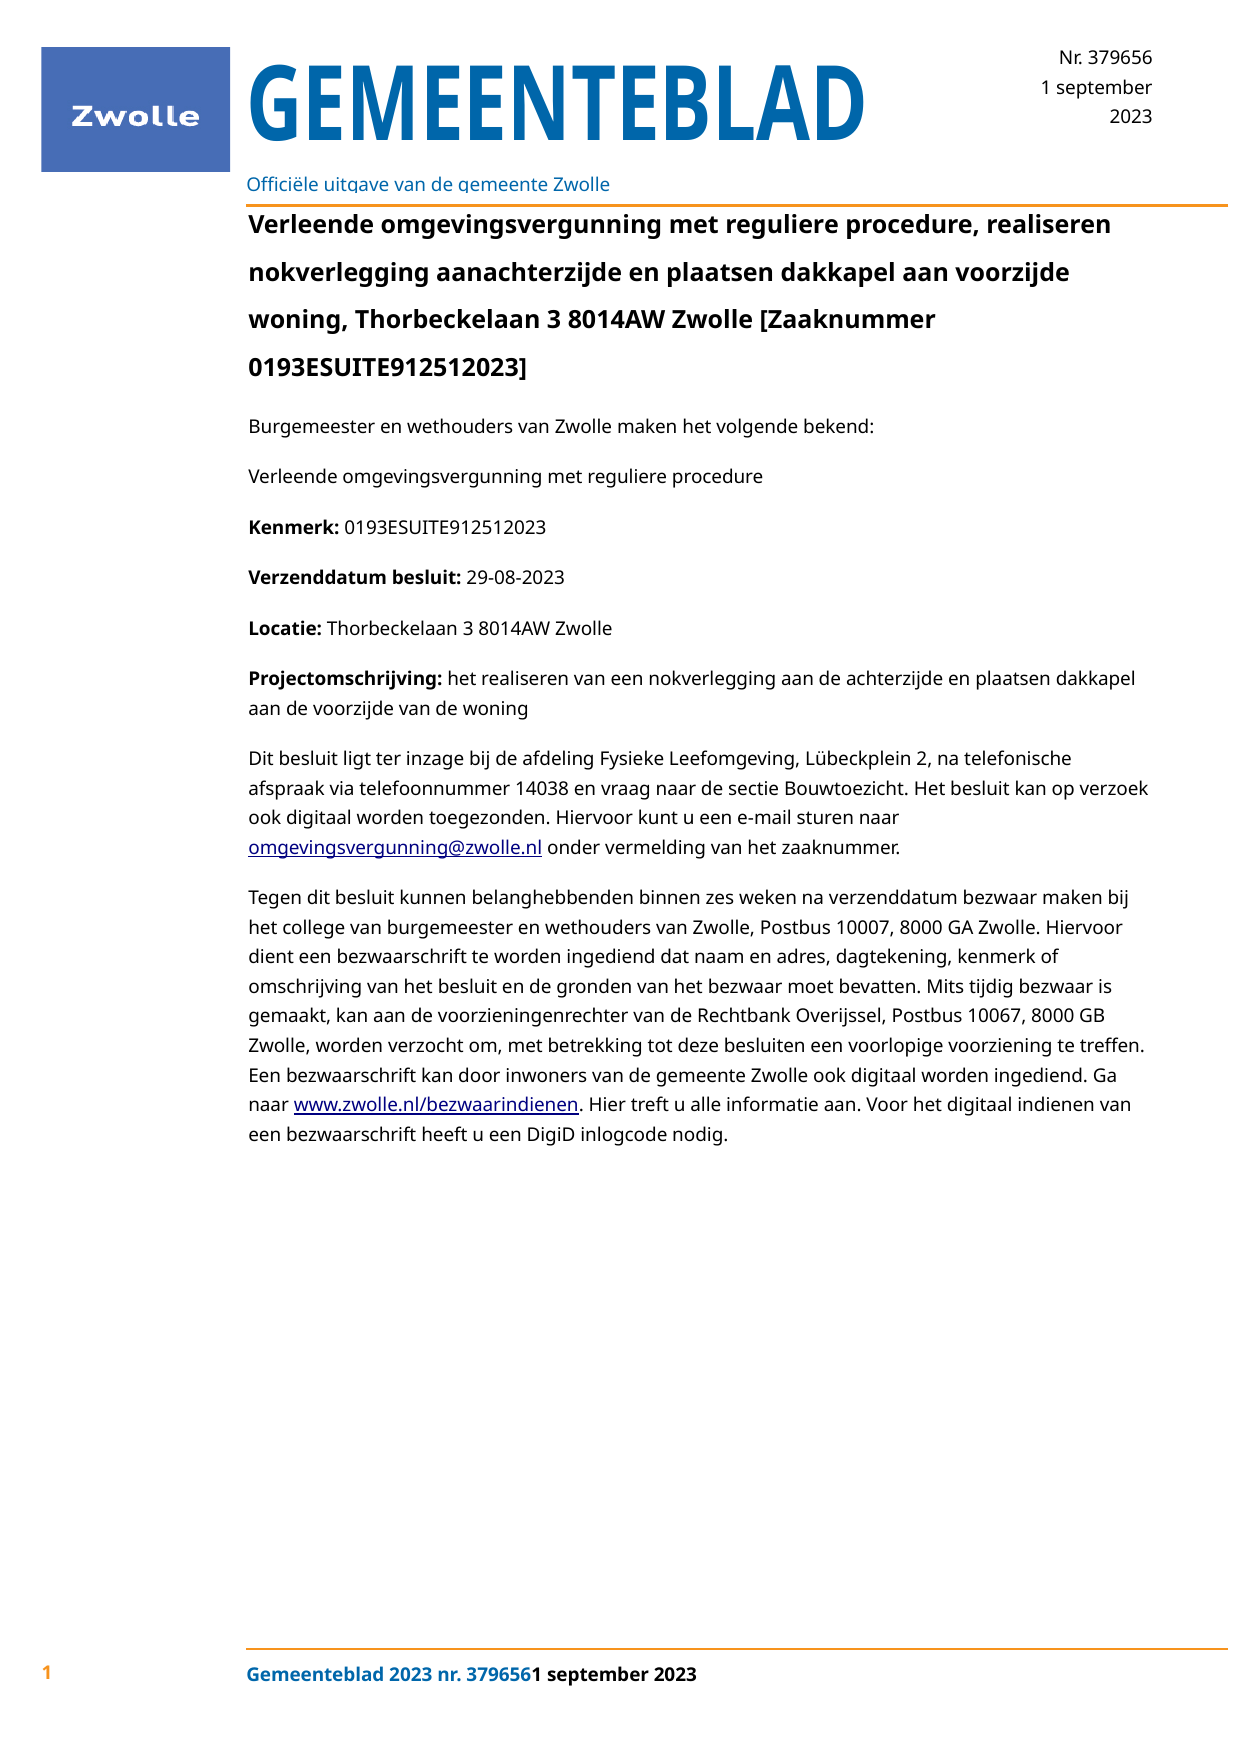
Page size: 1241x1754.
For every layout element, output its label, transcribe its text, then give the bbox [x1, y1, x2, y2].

text Verzenddatum besluit: 29-08-2023 [248, 564, 1152, 590]
text Verleende omgevingsvergunning met reguliere procedure, realiseren nokverlegging aanachterzijde en plaatsen dakkapel aan voorzijde woning, Thorbeckelaan 3 8014AW Zwolle [Zaaknummer 0193ESUITE912512023] [248, 207, 1152, 384]
text Verleende omgevingsvergunning met reguliere procedure [248, 463, 1152, 489]
text Tegen dit besluit kunnen belanghebbenden binnen zes weken na verzenddatum bezwaar maken bij het college van burgemeester en wethouders van Zwolle, Postbus 10007, 8000 GA Zwolle. Hiervoor dient een bezwaarschrift te worden ingediend dat naam en adres, dagtekening, kenmerk of omschrijving van het besluit en de gronden van het bezwaar moet bevatten. Mits tijdig bezwaar is gemaakt, kan aan de voorzieningenrechter van de Rechtbank Overijssel, Postbus 10067, 8000 GB Zwolle, worden verzocht om, met betrekking tot deze besluiten een voorlopige voorziening te treffen. Een bezwaarschrift kan door inwoners van de gemeente Zwolle ook digitaal worden ingediend. Ga naar www.zwolle.nl/bezwaarindienen. Hier treft u alle informatie aan. Voor het digitaal indienen van een bezwaarschrift heeft u een DigiD inlogcode nodig. [248, 884, 1152, 1147]
text Dit besluit ligt ter inzage bij de afdeling Fysieke Leefomgeving, Lübeckplein 2, na telefonische afspraak via telefoonnummer 14038 en vraag naar de sectie Bouwtoezicht. Het besluit kan op verzoek ook digitaal worden toegezonden. Hiervoor kunt u een e-mail sturen naar omgevingsvergunning@zwolle.nl onder vermelding van het zaaknummer. [248, 745, 1152, 860]
text Locatie: Thorbeckelaan 3 8014AW Zwolle [248, 615, 1152, 641]
text Kenmerk: 0193ESUITE912512023 [248, 514, 1152, 540]
picture [41, 47, 231, 172]
text Burgemeester en wethouders van Zwolle maken het volgende bekend: [248, 413, 1152, 439]
text Projectomschrijving: het realiseren van een nokverlegging aan de achterzijde en plaatsen dakkapel aan de voorzijde van de woning [248, 665, 1152, 721]
